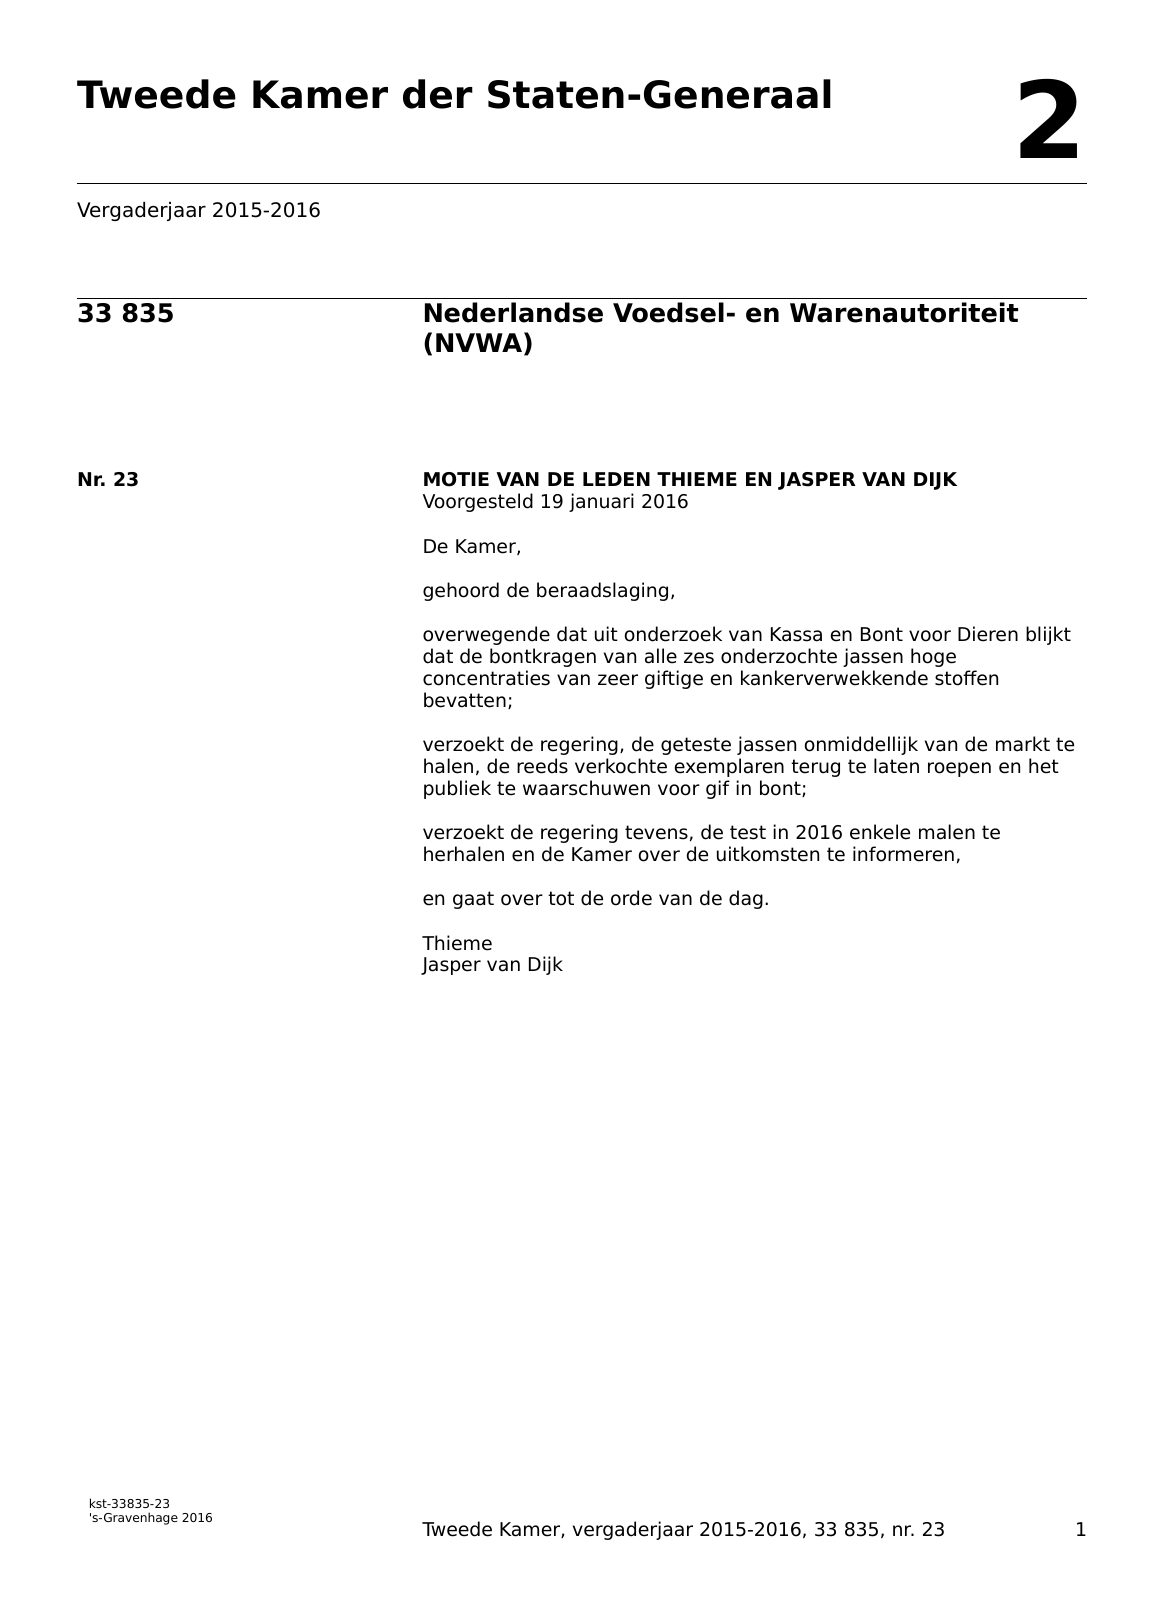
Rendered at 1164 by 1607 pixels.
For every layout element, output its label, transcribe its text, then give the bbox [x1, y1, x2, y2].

text overwegende dat uit onderzoek van Kassa en Bont voor Dieren blijkt dat de bontkragen van alle zes onderzochte jassen hoge concentraties van zeer giftige en kankerverwekkende stoffen bevatten; [422, 624, 1087, 712]
table_cell Vergaderjaar 2015-2016 [77, 184, 1087, 298]
text verzoekt de regering, de geteste jassen onmiddellijk van de markt te halen, de reeds verkochte exemplaren terug te laten roepen en het publiek te waarschuwen voor gif in bont; [422, 734, 1087, 800]
table_header 2 [886, 59, 1087, 183]
text De Kamer, [422, 536, 1087, 557]
text Jasper van Dijk [422, 954, 1087, 976]
text kst-33835-23 [88, 1497, 323, 1511]
table_header Tweede Kamer der Staten-Generaal [77, 59, 886, 183]
subtitle Nr. 23 MOTIE VAN DE LEDEN THIEME EN JASPER VAN DIJK [77, 469, 1087, 491]
text 's-Gravenhage 2016 [88, 1511, 323, 1525]
text gehoord de beraadslaging, [422, 580, 1087, 602]
subtitle 33 835 Nederlandse Voedsel- en Warenautoriteit (NVWA) [77, 299, 1087, 358]
text en gaat over tot de orde van de dag. [422, 888, 1087, 910]
text verzoekt de regering tevens, de test in 2016 enkele malen te herhalen en de Kamer over de uitkomsten te informeren, [422, 822, 1087, 866]
text Voorgesteld 19 januari 2016 [422, 491, 1087, 513]
text Thieme [422, 932, 1087, 954]
